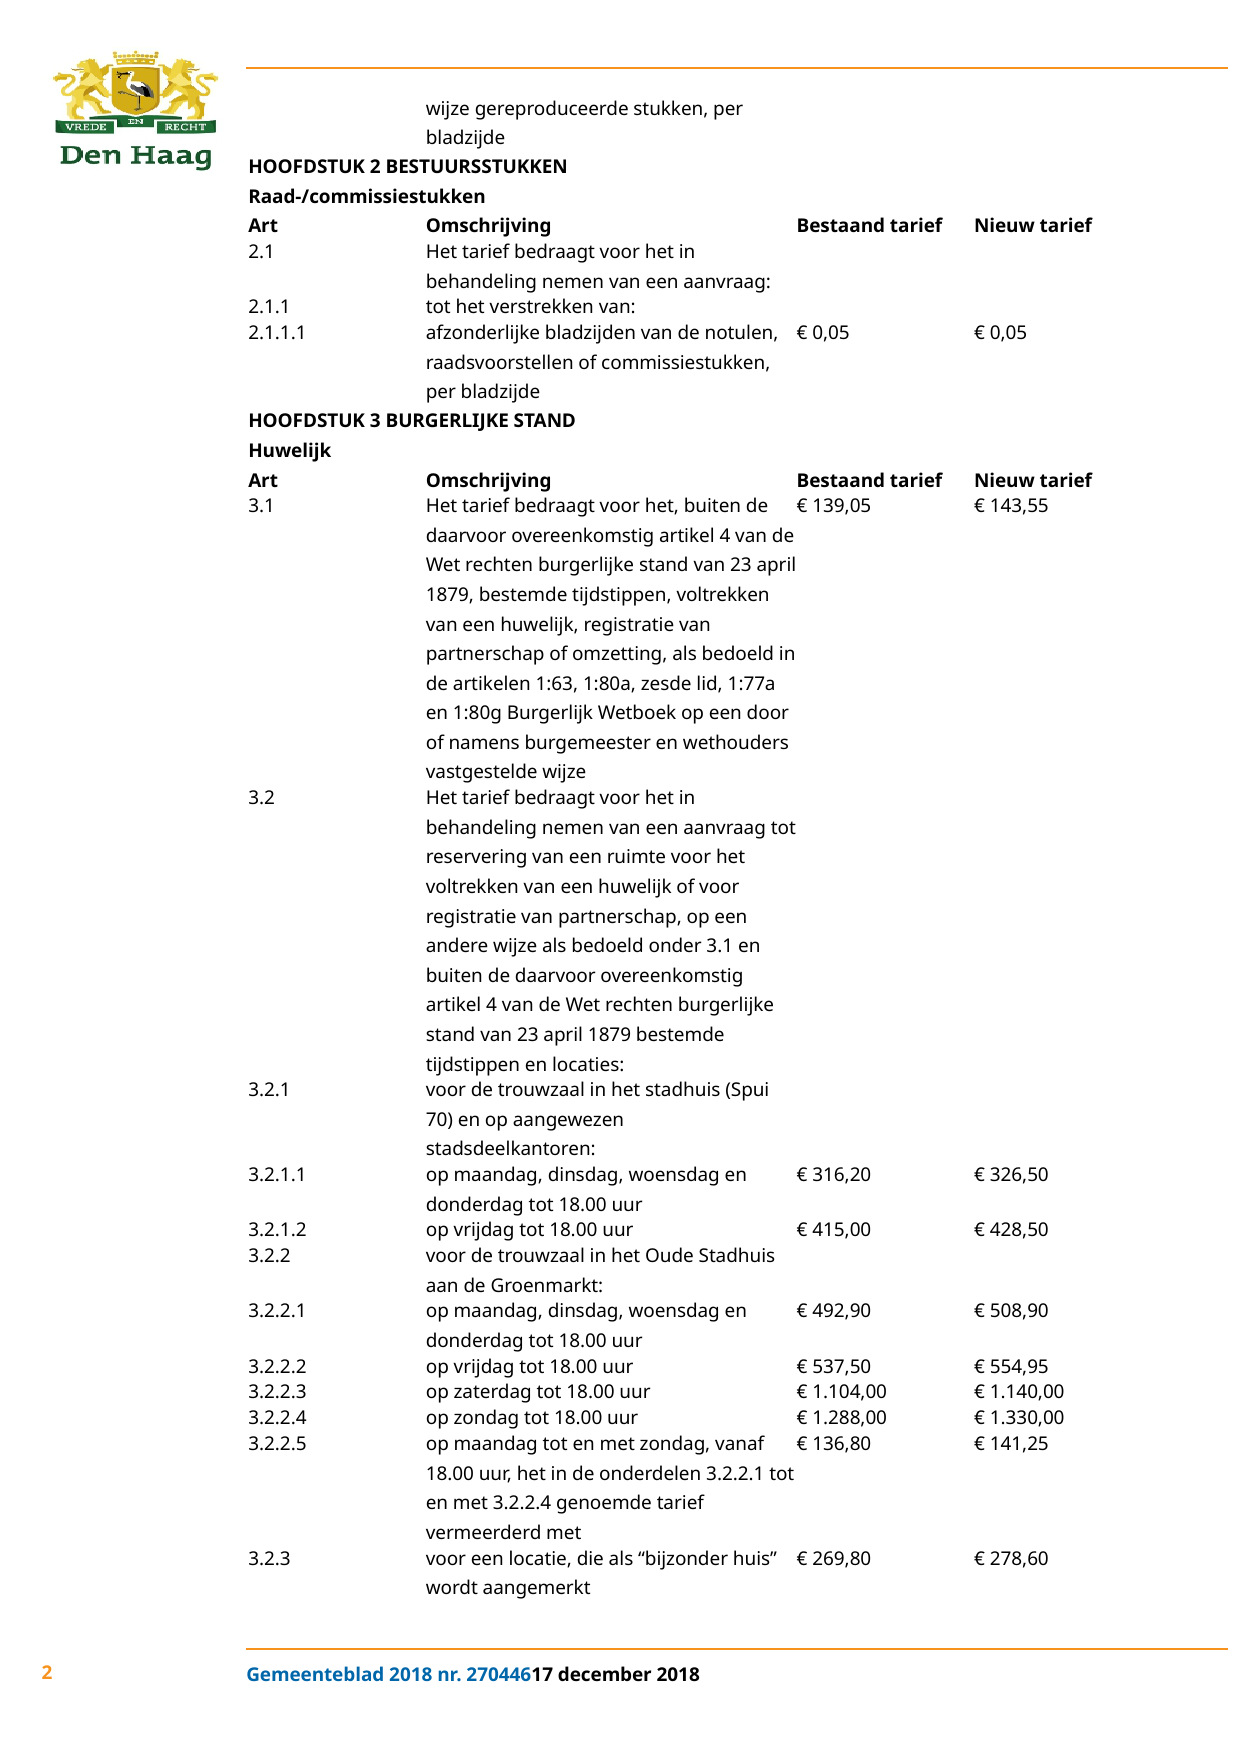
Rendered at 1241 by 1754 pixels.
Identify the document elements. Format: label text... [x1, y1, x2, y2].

table_cell Het tarief bedraagt voor het in behandeling nemen van een aanvraag tot reservering van een ruimte voor het voltrekken van een huwelijk of voor registratie van partnerschap, op een andere wijze als bedoeld onder 3.1 en buiten de daarvoor overeenkomstig artikel 4 van de Wet rechten burgerlijke stand van 23 april 1879 bestemde tijdstippen en locaties: [426, 785, 796, 1076]
table_cell [974, 1076, 1152, 1161]
table_cell Het tarief bedraagt voor het, buiten de daarvoor overeenkomstig artikel 4 van de Wet rechten burgerlijke stand van 23 april 1879, bestemde tijdstippen, voltrekken van een huwelijk, registratie van partnerschap of omzetting, als bedoeld in de artikelen 1:63, 1:80a, zesde lid, 1:77a en 1:80g Burgerlijk Wetboek op een door of namens burgemeester en wethouders vastgestelde wijze [426, 493, 796, 784]
table_cell [974, 1243, 1152, 1298]
table_cell [248, 95, 426, 150]
table_cell op vrijdag tot 18.00 uur [426, 1353, 796, 1379]
table_cell € 1.104,00 [796, 1379, 974, 1404]
table_header Nieuw tarief [974, 467, 1152, 492]
table_cell 3.2 [248, 785, 426, 1076]
text Raad-/commissiestukken [248, 183, 1152, 209]
table_header Bestaand tarief [796, 467, 974, 492]
table_header Nieuw tarief [974, 213, 1152, 238]
table_cell Het tarief bedraagt voor het in behandeling nemen van een aanvraag: [426, 238, 796, 294]
table_cell 3.2.2.4 [248, 1405, 426, 1430]
table_header Bestaand tarief [796, 213, 974, 238]
table_cell € 278,60 [974, 1545, 1152, 1600]
table_cell op maandag, dinsdag, woensdag en donderdag tot 18.00 uur [426, 1298, 796, 1353]
table_cell afzonderlijke bladzijden van de notulen, raadsvoorstellen of commissiestukken, per bladzijde [426, 319, 796, 404]
table_cell € 492,90 [796, 1298, 974, 1353]
table_cell [974, 785, 1152, 1076]
text HOOFDSTUK 2 BESTUURSSTUKKEN [248, 153, 1152, 179]
table_cell [796, 238, 974, 294]
table_cell € 1.330,00 [974, 1405, 1152, 1430]
table_cell voor de trouwzaal in het stadhuis (Spui 70) en op aangewezen stadsdeelkantoren: [426, 1076, 796, 1161]
table_cell [796, 1076, 974, 1161]
table_cell € 537,50 [796, 1353, 974, 1379]
table_cell € 0,05 [974, 319, 1152, 404]
table_cell op zaterdag tot 18.00 uur [426, 1379, 796, 1404]
table_cell op maandag tot en met zondag, vanaf 18.00 uur, het in de onderdelen 3.2.2.1 tot en met 3.2.2.4 genoemde tarief vermeerderd met [426, 1430, 796, 1545]
table_cell € 1.140,00 [974, 1379, 1152, 1404]
table_header Omschrijving [426, 213, 796, 238]
table_header Art [248, 467, 426, 492]
table_cell € 1.288,00 [796, 1405, 974, 1430]
table_cell [796, 1243, 974, 1298]
table_cell € 554,95 [974, 1353, 1152, 1379]
table_cell op zondag tot 18.00 uur [426, 1405, 796, 1430]
table_cell € 316,20 [796, 1161, 974, 1217]
table_cell 3.2.2 [248, 1243, 426, 1298]
table_cell 3.1 [248, 493, 426, 784]
table_cell € 139,05 [796, 493, 974, 784]
table_cell € 143,55 [974, 493, 1152, 784]
table_cell € 415,00 [796, 1217, 974, 1242]
table_cell 3.2.1.2 [248, 1217, 426, 1242]
table_cell € 269,80 [796, 1545, 974, 1600]
table_cell 2.1.1.1 [248, 319, 426, 404]
table_cell 2.1 [248, 238, 426, 294]
table_header Omschrijving [426, 467, 796, 492]
table_cell [974, 294, 1152, 319]
table_cell [974, 95, 1152, 150]
table_cell op vrijdag tot 18.00 uur [426, 1217, 796, 1242]
table_cell voor de trouwzaal in het Oude Stadhuis aan de Groenmarkt: [426, 1243, 796, 1298]
table_cell 3.2.2.5 [248, 1430, 426, 1545]
table_cell 3.2.3 [248, 1545, 426, 1600]
text HOOFDSTUK 3 BURGERLIJKE STAND [248, 407, 1152, 433]
text Huwelijk [248, 437, 1152, 463]
table_cell € 508,90 [974, 1298, 1152, 1353]
picture [41, 47, 231, 172]
table_cell 3.2.2.3 [248, 1379, 426, 1404]
table_cell € 326,50 [974, 1161, 1152, 1217]
table_cell tot het verstrekken van: [426, 294, 796, 319]
table_cell € 141,25 [974, 1430, 1152, 1545]
table_cell 3.2.2.2 [248, 1353, 426, 1379]
table_cell [796, 785, 974, 1076]
table_cell wijze gereproduceerde stukken, per bladzijde [426, 95, 796, 150]
table_cell [796, 294, 974, 319]
table_cell 3.2.2.1 [248, 1298, 426, 1353]
table_cell [796, 95, 974, 150]
table_cell € 136,80 [796, 1430, 974, 1545]
table_cell op maandag, dinsdag, woensdag en donderdag tot 18.00 uur [426, 1161, 796, 1217]
table_cell 3.2.1 [248, 1076, 426, 1161]
table_cell 2.1.1 [248, 294, 426, 319]
table_cell € 428,50 [974, 1217, 1152, 1242]
table_cell € 0,05 [796, 319, 974, 404]
table_cell 3.2.1.1 [248, 1161, 426, 1217]
table_header Art [248, 213, 426, 238]
table_cell [974, 238, 1152, 294]
table_cell voor een locatie, die als “bijzonder huis” wordt aangemerkt [426, 1545, 796, 1600]
